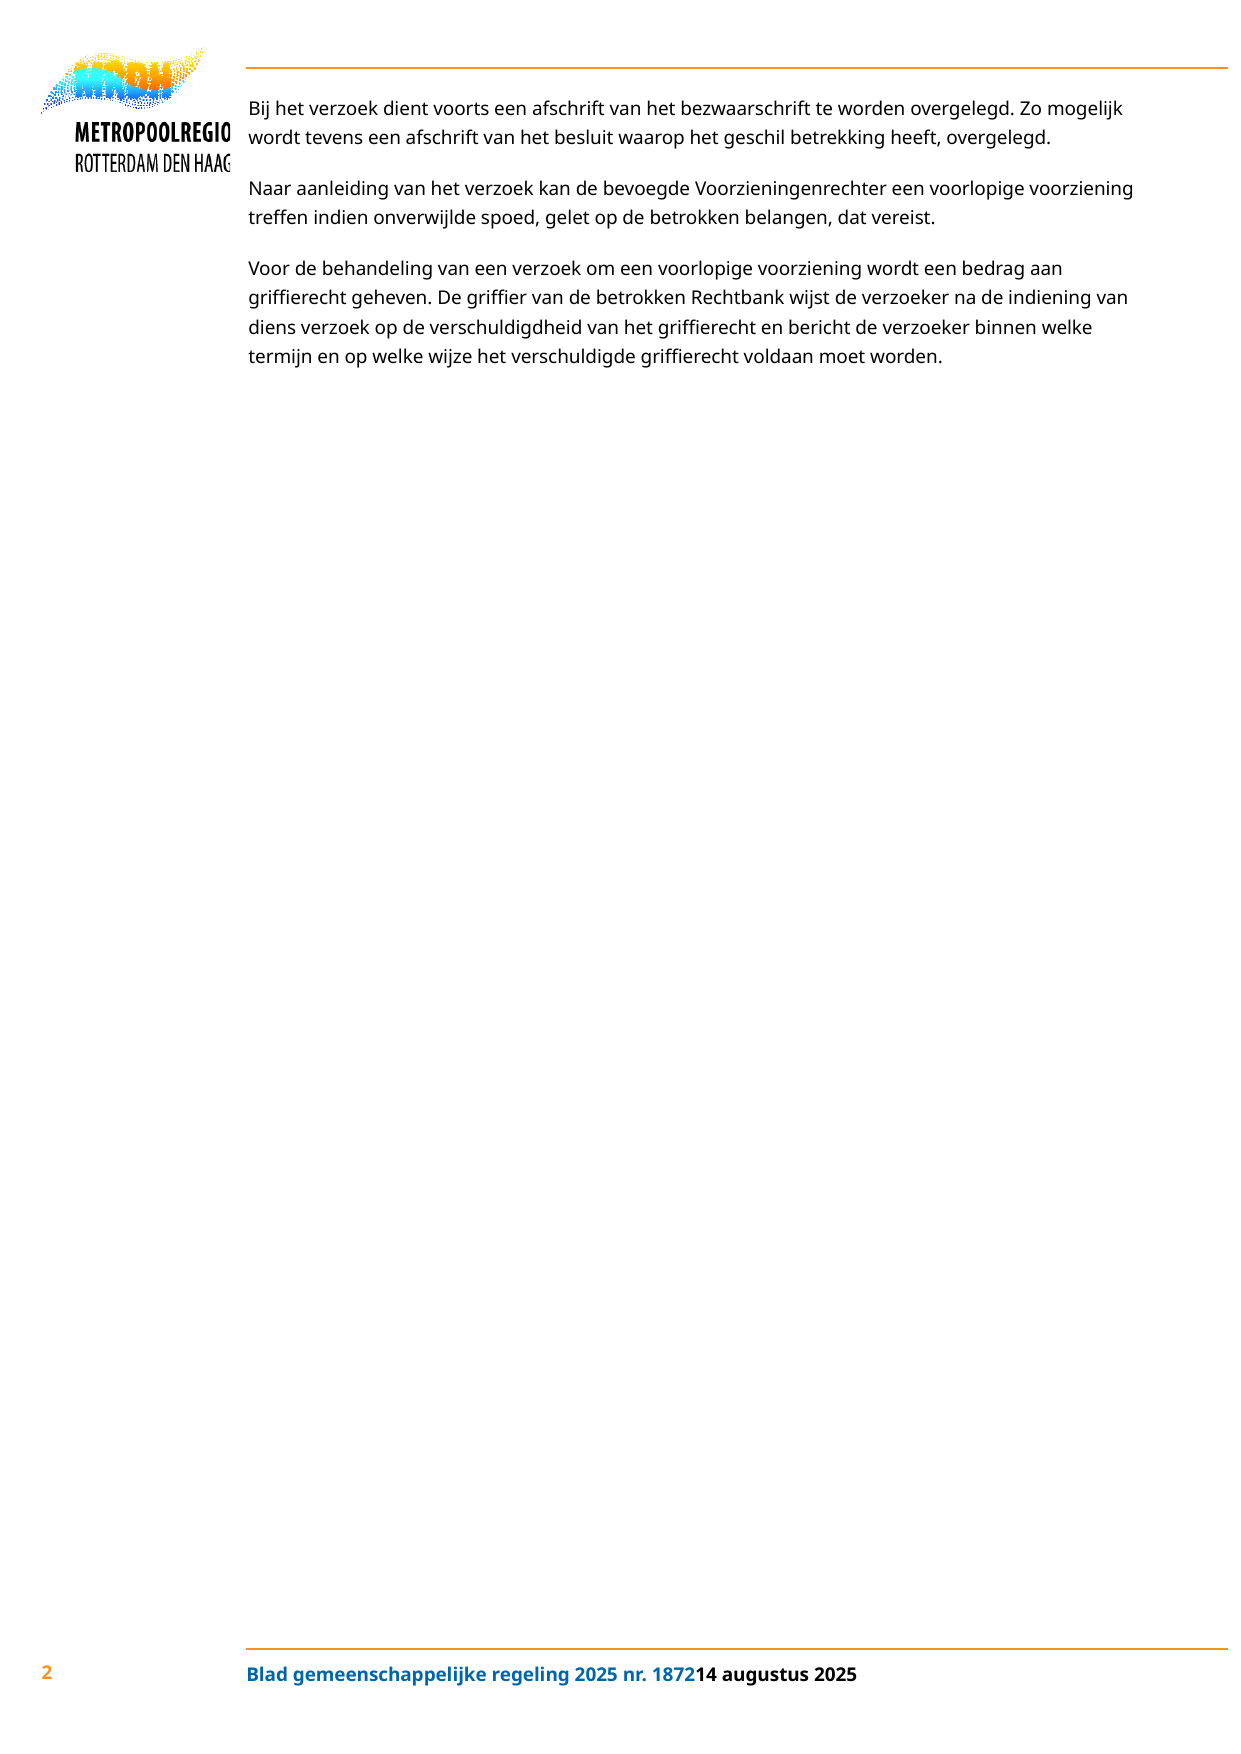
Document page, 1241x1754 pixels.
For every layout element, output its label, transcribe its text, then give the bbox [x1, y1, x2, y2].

text Bij het verzoek dient voorts een afschrift van het bezwaarschrift te worden overgelegd. Zo mogelijk wordt tevens een afschrift van het besluit waarop het geschil betrekking heeft, overgelegd. [248, 95, 1152, 150]
text Voor de behandeling van een verzoek om een voorlopige voorziening wordt een bedrag aan griffierecht geheven. De griffier van de betrokken Rechtbank wijst de verzoeker na de indiening van diens verzoek op de verschuldigdheid van het griffierecht en bericht de verzoeker binnen welke termijn en op welke wijze het verschuldigde griffierecht voldaan moet worden. [248, 255, 1152, 369]
picture [41, 47, 231, 172]
text Naar aanleiding van het verzoek kan de bevoegde Voorzieningenrechter een voorlopige voorziening treffen indien onverwijlde spoed, gelet op de betrokken belangen, dat vereist. [248, 175, 1152, 230]
